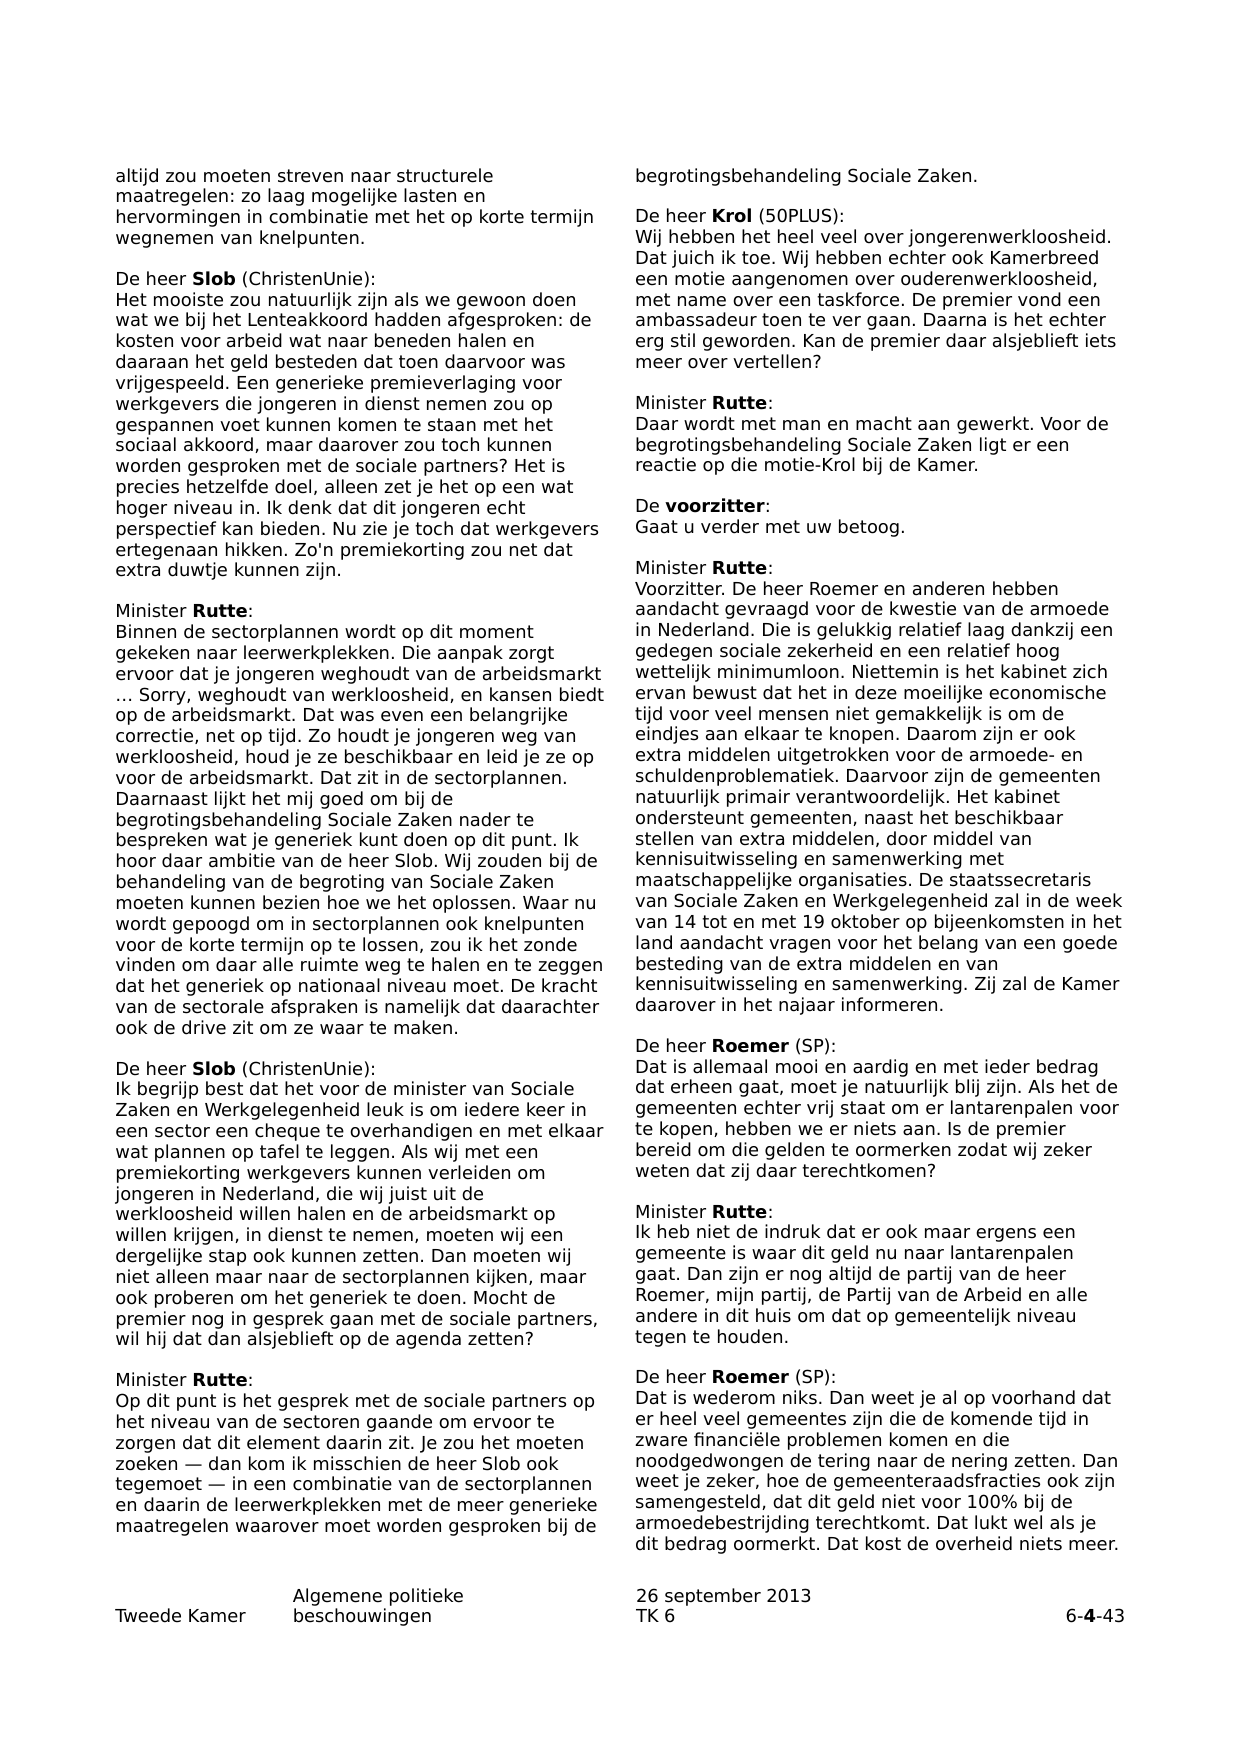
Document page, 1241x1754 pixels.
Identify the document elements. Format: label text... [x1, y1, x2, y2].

text Dat is allemaal mooi en aardig en met ieder bedrag dat erheen gaat, moet je natuurlijk blij zijn. Als het de gemeenten echter vrij staat om er lantarenpalen voor te kopen, hebben we er niets aan. Is de premier bereid om die gelden te oormerken zodat wij zeker weten dat zij daar terechtkomen? [635, 1056, 1125, 1181]
text Minister Rutte: [115, 601, 605, 622]
text Op dit punt is het gesprek met de sociale partners op het niveau van de sectoren gaande om ervoor te zorgen dat dit element daarin zit. Je zou het moeten zoeken — dan kom ik misschien de heer Slob ook tegemoet — in een combinatie van de sectorplannen en daarin de leerwerkplekken met de meer generieke maatregelen waarover moet worden gesproken bij de [115, 1391, 605, 1537]
text Ik begrijp best dat het voor de minister van Sociale Zaken en Werkgelegenheid leuk is om iedere keer in een sector een cheque te overhandigen en met elkaar wat plannen op tafel te leggen. Als wij met een premiekorting werkgevers kunnen verleiden om jongeren in Nederland, die wij juist uit de werkloosheid willen halen en de arbeidsmarkt op willen krijgen, in dienst te nemen, moeten wij een dergelijke stap ook kunnen zetten. Dan moeten wij niet alleen maar naar de sectorplannen kijken, maar ook proberen om het generiek te doen. Mocht de premier nog in gesprek gaan met de sociale partners, wil hij dat dan alsjeblieft op de agenda zetten? [115, 1079, 605, 1350]
text De heer Roemer (SP): [635, 1367, 1125, 1388]
text Minister Rutte: [635, 557, 1125, 578]
text Minister Rutte: [635, 393, 1125, 413]
text Het mooiste zou natuurlijk zijn als we gewoon doen wat we bij het Lenteakkoord hadden afgesproken: de kosten voor arbeid wat naar beneden halen en daaraan het geld besteden dat toen daarvoor was vrijgespeeld. Een generieke premieverlaging voor werkgevers die jongeren in dienst nemen zou op gespannen voet kunnen komen te staan met het sociaal akkoord, maar daarover zou toch kunnen worden gesproken met de sociale partners? Het is precies hetzelfde doel, alleen zet je het op een wat hoger niveau in. Ik denk dat dit jongeren echt perspectief kan bieden. Nu zie je toch dat werkgevers ertegenaan hikken. Zo'n premiekorting zou net dat extra duwtje kunnen zijn. [115, 289, 605, 581]
text Dat is wederom niks. Dan weet je al op voorhand dat er heel veel gemeentes zijn die de komende tijd in zware financiële problemen komen en die noodgedwongen de tering naar de nering zetten. Dan weet je zeker, hoe de gemeenteraadsfracties ook zijn samengesteld, dat dit geld niet voor 100% bij de armoedebestrijding terechtkomt. Dat lukt wel als je dit bedrag oormerkt. Dat kost de overheid niets meer. [635, 1388, 1125, 1554]
text Daar wordt met man en macht aan gewerkt. Voor de begrotingsbehandeling Sociale Zaken ligt er een reactie op die motie-Krol bij de Kamer. [635, 413, 1125, 476]
text Minister Rutte: [635, 1201, 1125, 1222]
text Minister Rutte: [115, 1370, 605, 1391]
text De voorzitter: [635, 496, 1125, 517]
text altijd zou moeten streven naar structurele maatregelen: zo laag mogelijke lasten en hervormingen in combinatie met het op korte termijn wegnemen van knelpunten. [115, 165, 605, 249]
text Voorzitter. De heer Roemer en anderen hebben aandacht gevraagd voor de kwestie van de armoede in Nederland. Die is gelukkig relatief laag dankzij een gedegen sociale zekerheid en een relatief hoog wettelijk minimumloon. Niettemin is het kabinet zich ervan bewust dat het in deze moeilijke economische tijd voor veel mensen niet gemakkelijk is om de eindjes aan elkaar te knopen. Daarom zijn er ook extra middelen uitgetrokken voor de armoede- en schuldenproblematiek. Daarvoor zijn de gemeenten natuurlijk primair verantwoordelijk. Het kabinet ondersteunt gemeenten, naast het beschikbaar stellen van extra middelen, door middel van kennisuitwisseling en samenwerking met maatschappelijke organisaties. De staatssecretaris van Sociale Zaken en Werkgelegenheid zal in de week van 14 tot en met 19 oktober op bijeenkomsten in het land aandacht vragen voor het belang van een goede besteding van de extra middelen en van kennisuitwisseling en samenwerking. Zij zal de Kamer daarover in het najaar informeren. [635, 578, 1125, 1016]
text Binnen de sectorplannen wordt op dit moment gekeken naar leerwerkplekken. Die aanpak zorgt ervoor dat je jongeren weghoudt van de arbeidsmarkt … Sorry, weghoudt van werkloosheid, en kansen biedt op de arbeidsmarkt. Dat was even een belangrijke correctie, net op tijd. Zo houdt je jongeren weg van werkloosheid, houd je ze beschikbaar en leid je ze op voor de arbeidsmarkt. Dat zit in de sectorplannen. Daarnaast lijkt het mij goed om bij de begrotingsbehandeling Sociale Zaken nader te bespreken wat je generiek kunt doen op dit punt. Ik hoor daar ambitie van de heer Slob. Wij zouden bij de behandeling van de begroting van Sociale Zaken moeten kunnen bezien hoe we het oplossen. Waar nu wordt gepoogd om in sectorplannen ook knelpunten voor de korte termijn op te lossen, zou ik het zonde vinden om daar alle ruimte weg te halen en te zeggen dat het generiek op nationaal niveau moet. De kracht van de sectorale afspraken is namelijk dat daarachter ook de drive zit om ze waar te maken. [115, 622, 605, 1038]
text begrotingsbehandeling Sociale Zaken. [635, 165, 1125, 186]
text Ik heb niet de indruk dat er ook maar ergens een gemeente is waar dit geld nu naar lantarenpalen gaat. Dan zijn er nog altijd de partij van de heer Roemer, mijn partij, de Partij van de Arbeid en alle andere in dit huis om dat op gemeentelijk niveau tegen te houden. [635, 1222, 1125, 1347]
text De heer Slob (ChristenUnie): [115, 1058, 605, 1079]
text De heer Slob (ChristenUnie): [115, 269, 605, 289]
text Gaat u verder met uw betoog. [635, 517, 1125, 537]
text Wij hebben het heel veel over jongerenwerkloosheid. Dat juich ik toe. Wij hebben echter ook Kamerbreed een motie aangenomen over ouderenwerkloosheid, met name over een taskforce. De premier vond een ambassadeur toen te ver gaan. Daarna is het echter erg stil geworden. Kan de premier daar alsjeblieft iets meer over vertellen? [635, 227, 1125, 373]
text De heer Roemer (SP): [635, 1036, 1125, 1056]
text De heer Krol (50PLUS): [635, 206, 1125, 227]
